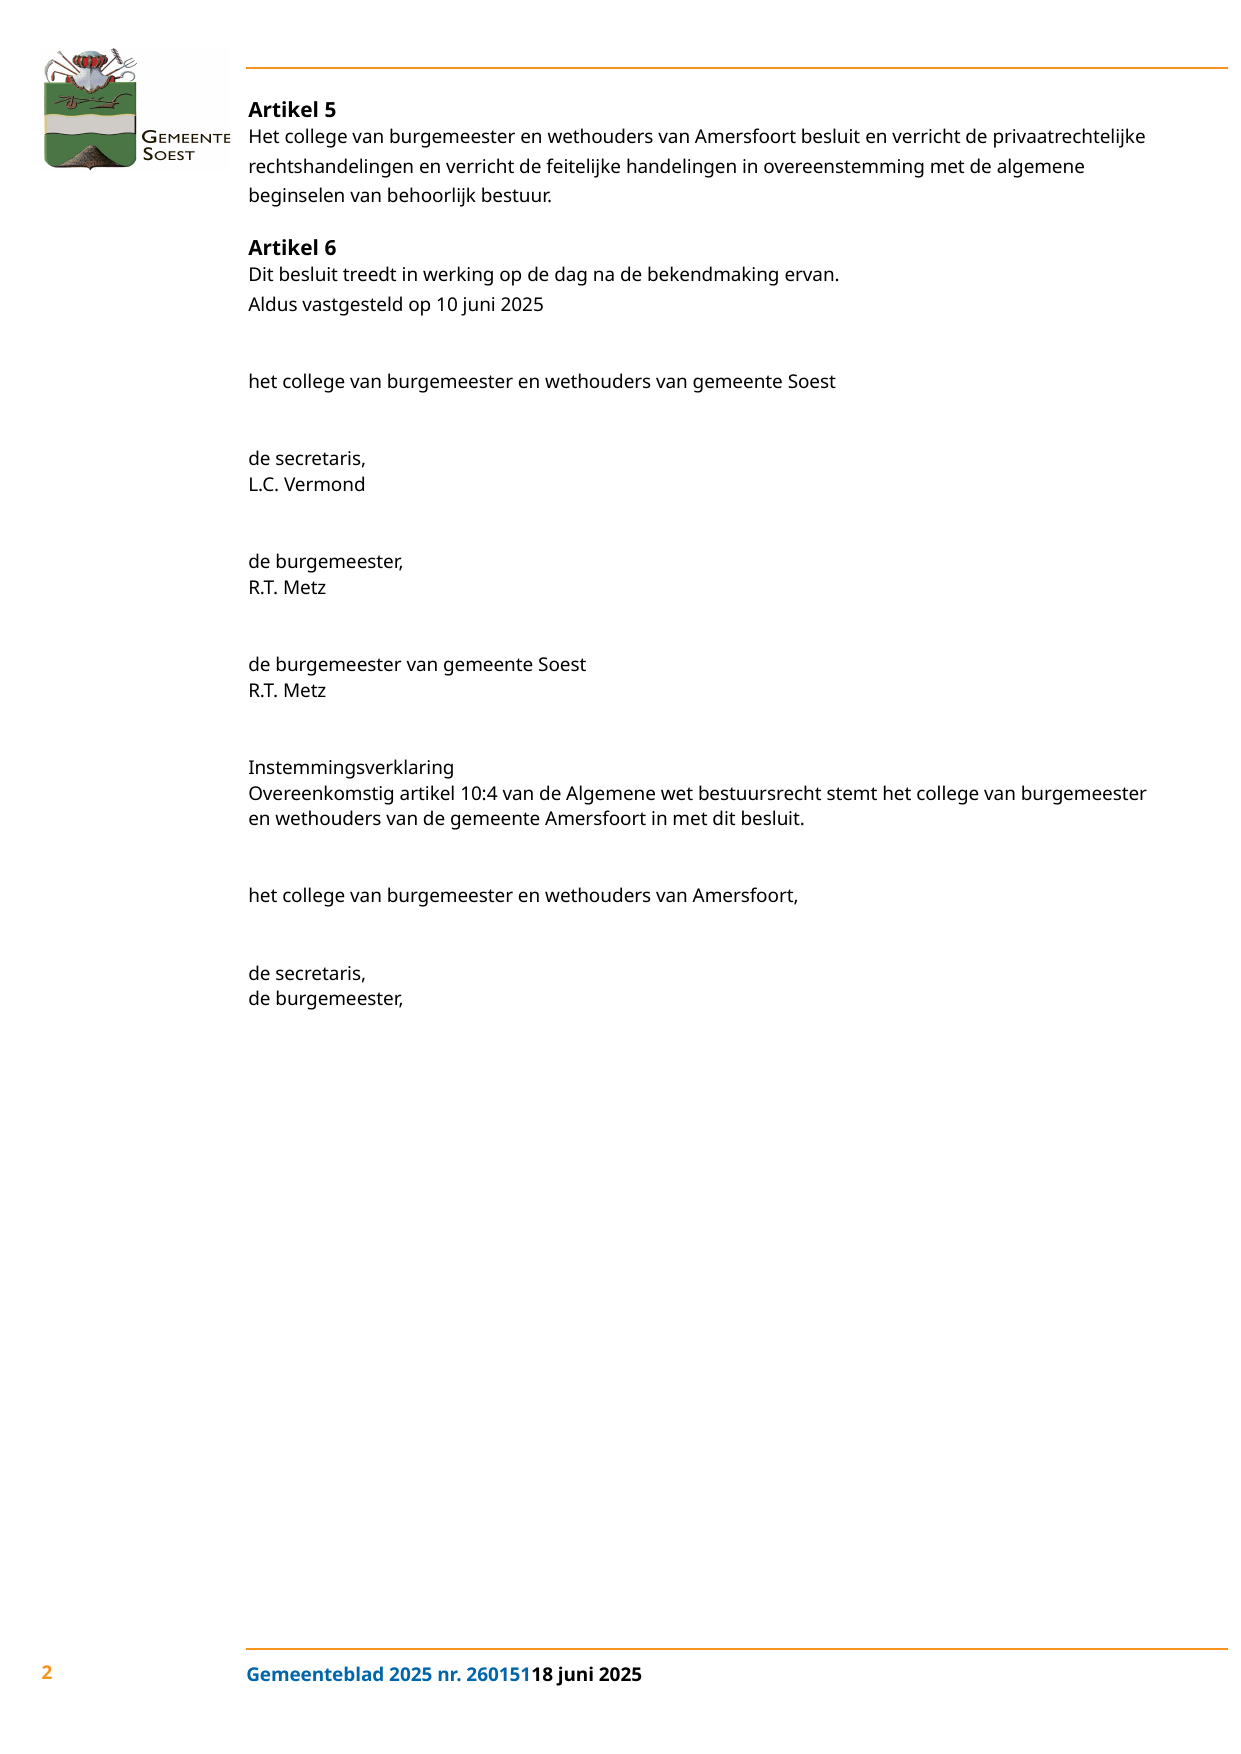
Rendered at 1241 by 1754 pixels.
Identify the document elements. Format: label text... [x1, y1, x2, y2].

text Aldus vastgesteld op 10 juni 2025 [248, 291, 1152, 317]
text het college van burgemeester en wethouders van Amersfoort, [248, 883, 1152, 908]
text het college van burgemeester en wethouders van gemeente Soest [248, 368, 1152, 394]
text de secretaris, [248, 960, 1152, 986]
text de secretaris, [248, 445, 1152, 471]
text L.C. Vermond [248, 471, 1152, 497]
text Dit besluit treedt in werking op de dag na de bekendmaking ervan. [248, 261, 1152, 287]
text R.T. Metz [248, 574, 1152, 599]
text Artikel 6 [248, 233, 1152, 261]
text de burgemeester, [248, 548, 1152, 574]
text de burgemeester, [248, 986, 1152, 1011]
text de burgemeester van gemeente Soest [248, 651, 1152, 677]
picture [41, 47, 231, 172]
text Het college van burgemeester en wethouders van Amersfoort besluit en verricht de privaatrechtelijke rechtshandelingen en verricht de feitelijke handelingen in overeenstemming met de algemene beginselen van behoorlijk bestuur. [248, 123, 1152, 208]
text Artikel 5 [248, 95, 1152, 123]
text Instemmingsverklaring [248, 754, 1152, 780]
text Overeenkomstig artikel 10:4 van de Algemene wet bestuursrecht stemt het college van burgemeester en wethouders van de gemeente Amersfoort in met dit besluit. [248, 780, 1152, 831]
text R.T. Metz [248, 677, 1152, 702]
